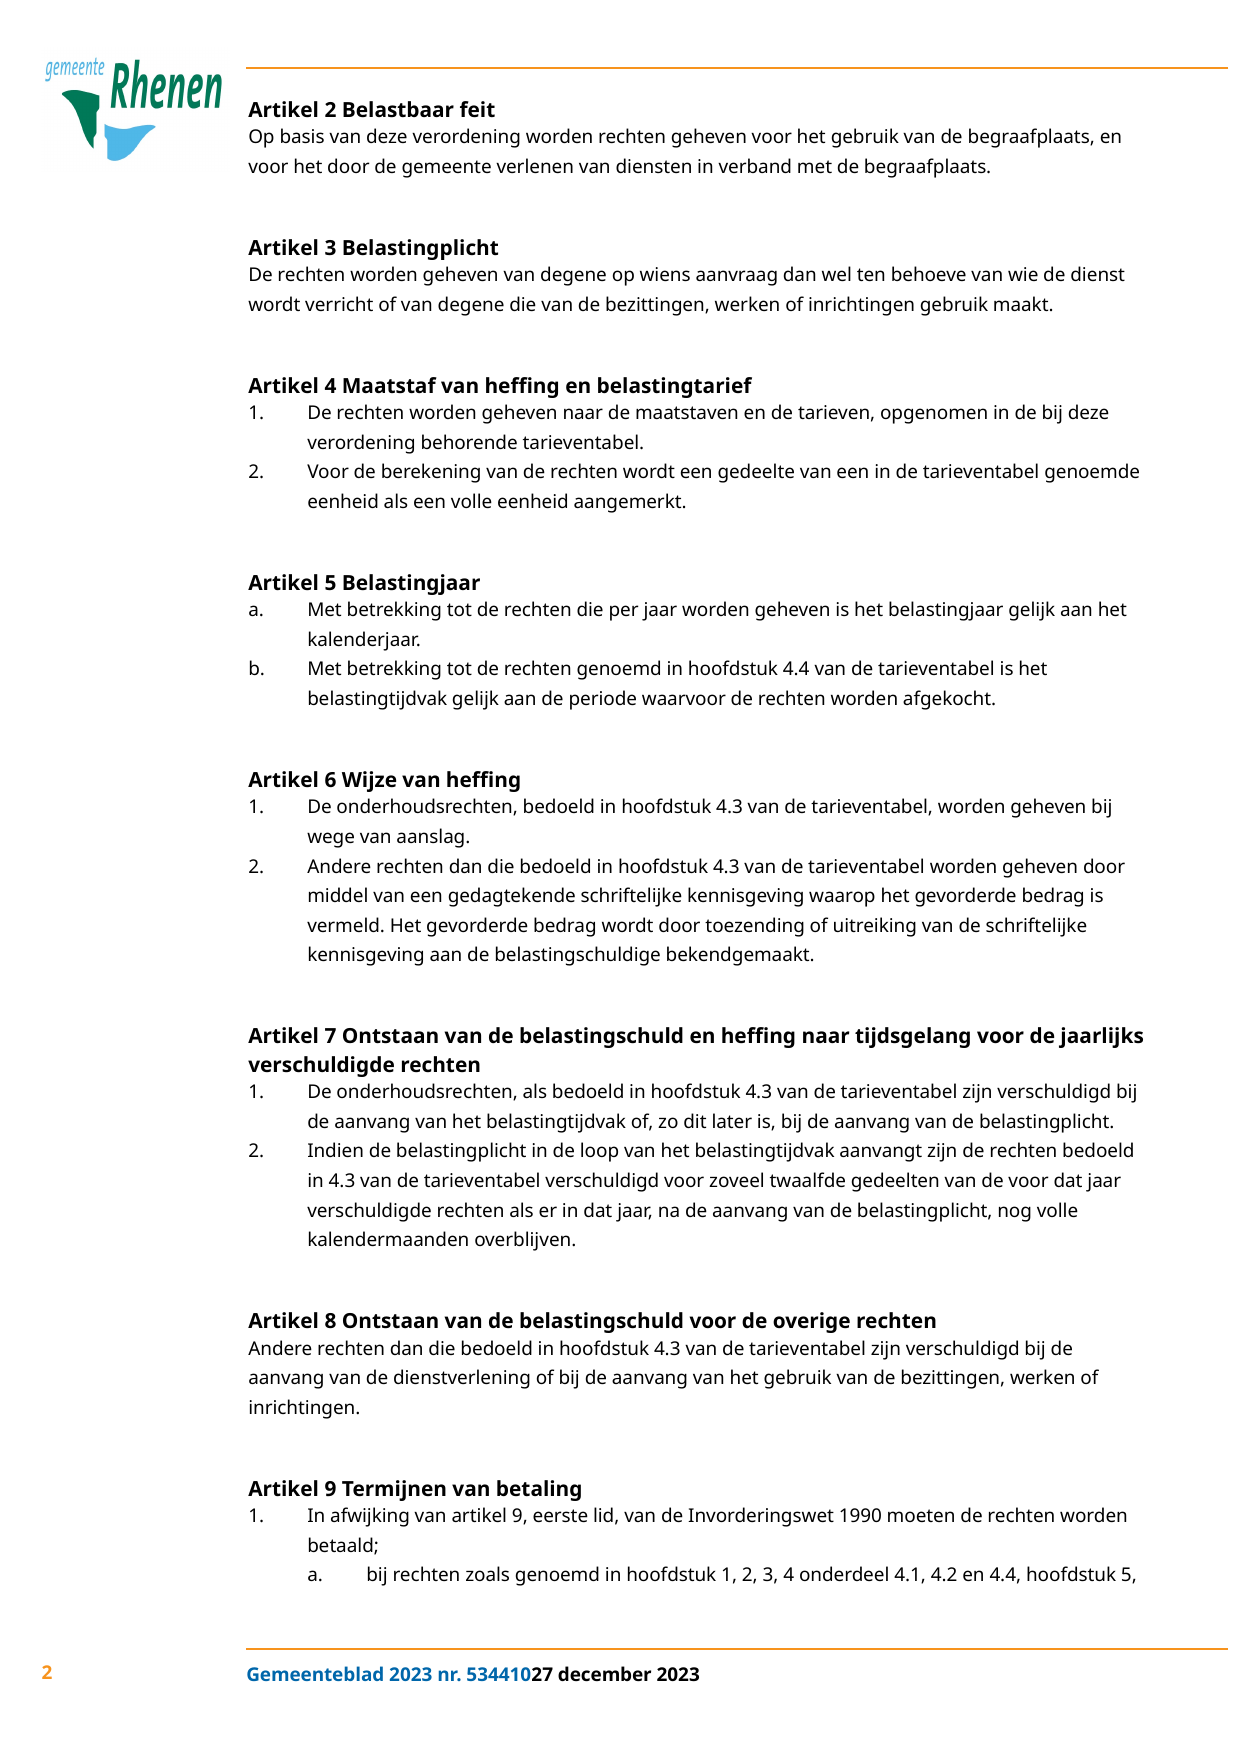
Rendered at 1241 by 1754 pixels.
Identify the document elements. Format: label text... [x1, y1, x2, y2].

text Artikel 3 Belastingplicht [248, 233, 1152, 261]
text Artikel 5 Belastingjaar [248, 568, 1152, 596]
list Met betrekking tot de rechten die per jaar worden geheven is het belastingjaar gelijk aan het kalenderjaar. [248, 596, 1152, 652]
text Artikel 4 Maatstaf van heffing en belastingtarief [248, 371, 1152, 399]
text Artikel 9 Termijnen van betaling [248, 1474, 1152, 1502]
list Indien de belastingplicht in de loop van het belastingtijdvak aanvangt zijn de rechten bedoeld in 4.3 van de tarieventabel verschuldigd voor zoveel twaalfde gedeelten van de voor dat jaar verschuldigde rechten als er in dat jaar, na de aanvang van de belastingplicht, nog volle kalendermaanden overblijven. [248, 1138, 1152, 1252]
list De rechten worden geheven naar de maatstaven en de tarieven, opgenomen in de bij deze verordening behorende tarieventabel. [248, 399, 1152, 454]
text Artikel 6 Wijze van heffing [248, 765, 1152, 794]
list Voor de berekening van de rechten wordt een gedeelte van een in de tarieventabel genoemde eenheid als een volle eenheid aangemerkt. [248, 458, 1152, 514]
text De rechten worden geheven van degene op wiens aanvraag dan wel ten behoeve van wie de dienst wordt verricht of van degene die van de bezittingen, werken of inrichtingen gebruik maakt. [248, 261, 1152, 317]
text Artikel 7 Ontstaan van de belastingschuld en heffing naar tijdsgelang voor de jaarlijks verschuldigde rechten [248, 1022, 1152, 1078]
list Met betrekking tot de rechten genoemd in hoofdstuk 4.4 van de tarieventabel is het belastingtijdvak gelijk aan de periode waarvoor de rechten worden afgekocht. [248, 656, 1152, 711]
list bij rechten zoals genoemd in hoofdstuk 1, 2, 3, 4 onderdeel 4.1, 4.2 en 4.4, hoofdstuk 5, [307, 1562, 1152, 1587]
text Artikel 2 Belastbaar feit [248, 95, 1152, 123]
picture [41, 47, 231, 172]
list Andere rechten dan die bedoeld in hoofdstuk 4.3 van de tarieventabel worden geheven door middel van een gedagtekende schriftelijke kennisgeving waarop het gevorderde bedrag is vermeld. Het gevorderde bedrag wordt door toezending of uitreiking van de schriftelijke kennisgeving aan de belastingschuldige bekendgemaakt. [248, 853, 1152, 967]
list De onderhoudsrechten, als bedoeld in hoofdstuk 4.3 van de tarieventabel zijn verschuldigd bij de aanvang van het belastingtijdvak of, zo dit later is, bij de aanvang van de belastingplicht. [248, 1078, 1152, 1134]
list In afwijking van artikel 9, eerste lid, van de Invorderingswet 1990 moeten de rechten worden betaald; [248, 1502, 1152, 1558]
text Andere rechten dan die bedoeld in hoofdstuk 4.3 van de tarieventabel zijn verschuldigd bij de aanvang van de dienstverlening of bij de aanvang van het gebruik van de bezittingen, werken of inrichtingen. [248, 1335, 1152, 1420]
list De onderhoudsrechten, bedoeld in hoofdstuk 4.3 van de tarieventabel, worden geheven bij wege van aanslag. [248, 794, 1152, 849]
text Artikel 8 Ontstaan van de belastingschuld voor de overige rechten [248, 1306, 1152, 1335]
text Op basis van deze verordening worden rechten geheven voor het gebruik van de begraafplaats, en voor het door de gemeente verlenen van diensten in verband met de begraafplaats. [248, 123, 1152, 178]
